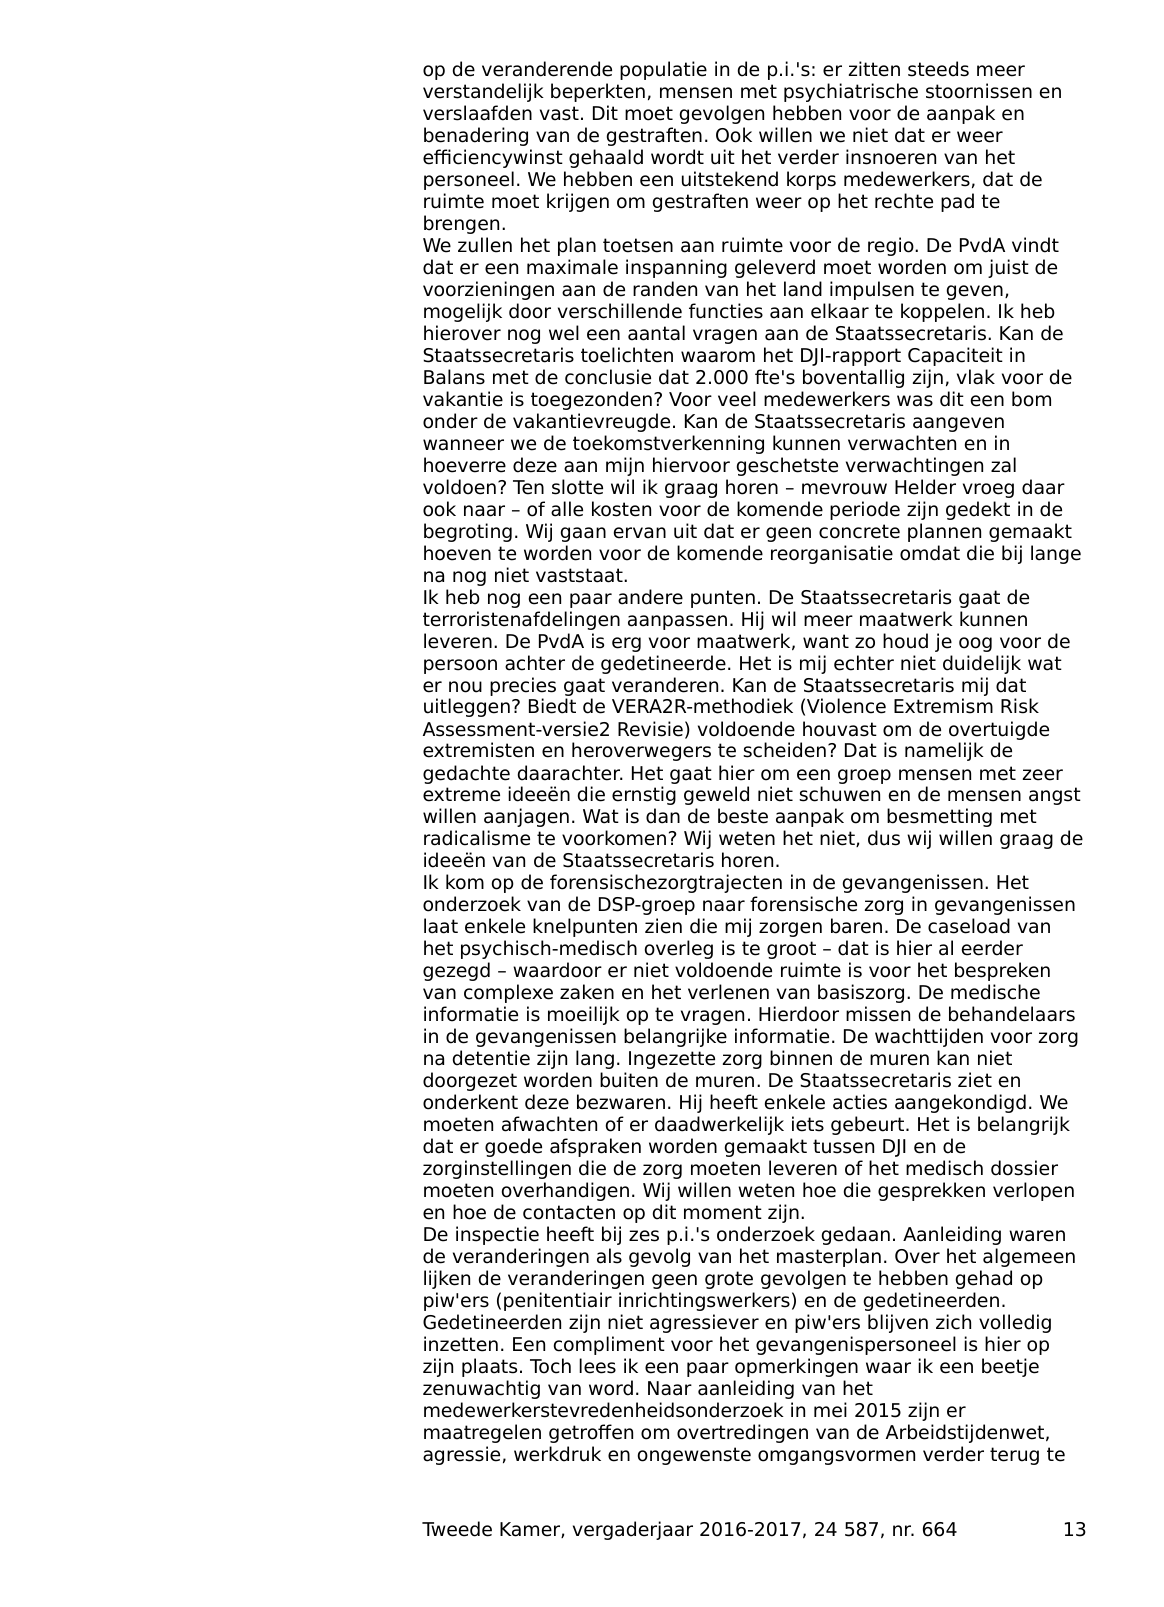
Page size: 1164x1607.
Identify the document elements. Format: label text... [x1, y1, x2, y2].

text Ik heb nog een paar andere punten. De Staatssecretaris gaat de terroristenafdelingen aanpassen. Hij wil meer maatwerk kunnen leveren. De PvdA is erg voor maatwerk, want zo houd je oog voor de persoon achter de gedetineerde. Het is mij echter niet duidelijk wat er nou precies gaat veranderen. Kan de Staatssecretaris mij dat uitleggen? Biedt de VERA2R-methodiek (Violence Extremism Risk Assessment-versie2 Revisie) voldoende houvast om de overtuigde extremisten en heroverwegers te scheiden? Dat is namelijk de gedachte daarachter. Het gaat hier om een groep mensen met zeer extreme ideeën die ernstig geweld niet schuwen en de mensen angst willen aanjagen. Wat is dan de beste aanpak om besmetting met radicalisme te voorkomen? Wij weten het niet, dus wij willen graag de ideeën van de Staatssecretaris horen. [422, 587, 1087, 872]
text De inspectie heeft bij zes p.i.'s onderzoek gedaan. Aanleiding waren de veranderingen als gevolg van het masterplan. Over het algemeen lijken de veranderingen geen grote gevolgen te hebben gehad op piw'ers (penitentiair inrichtingswerkers) en de gedetineerden. Gedetineerden zijn niet agressiever en piw'ers blijven zich volledig inzetten. Een compliment voor het gevangenispersoneel is hier op zijn plaats. Toch lees ik een paar opmerkingen waar ik een beetje zenuwachtig van word. Naar aanleiding van het medewerkerstevredenheidsonderzoek in mei 2015 zijn er maatregelen getroffen om overtredingen van de Arbeidstijdenwet, agressie, werkdruk en ongewenste omgangsvormen verder terug te [422, 1224, 1087, 1466]
text We zullen het plan toetsen aan ruimte voor de regio. De PvdA vindt dat er een maximale inspanning geleverd moet worden om juist de voorzieningen aan de randen van het land impulsen te geven, mogelijk door verschillende functies aan elkaar te koppelen. Ik heb hierover nog wel een aantal vragen aan de Staatssecretaris. Kan de Staatssecretaris toelichten waarom het DJI-rapport Capaciteit in Balans met de conclusie dat 2.000 fte's boventallig zijn, vlak voor de vakantie is toegezonden? Voor veel medewerkers was dit een bom onder de vakantievreugde. Kan de Staatssecretaris aangeven wanneer we de toekomstverkenning kunnen verwachten en in hoeverre deze aan mijn hiervoor geschetste verwachtingen zal voldoen? Ten slotte wil ik graag horen – mevrouw Helder vroeg daar ook naar – of alle kosten voor de komende periode zijn gedekt in de begroting. Wij gaan ervan uit dat er geen concrete plannen gemaakt hoeven te worden voor de komende reorganisatie omdat die bij lange na nog niet vaststaat. [422, 235, 1087, 587]
text Ik kom op de forensischezorgtrajecten in de gevangenissen. Het onderzoek van de DSP-groep naar forensische zorg in gevangenissen laat enkele knelpunten zien die mij zorgen baren. De caseload van het psychisch-medisch overleg is te groot – dat is hier al eerder gezegd – waardoor er niet voldoende ruimte is voor het bespreken van complexe zaken en het verlenen van basiszorg. De medische informatie is moeilijk op te vragen. Hierdoor missen de behandelaars in de gevangenissen belangrijke informatie. De wachttijden voor zorg na detentie zijn lang. Ingezette zorg binnen de muren kan niet doorgezet worden buiten de muren. De Staatssecretaris ziet en onderkent deze bezwaren. Hij heeft enkele acties aangekondigd. We moeten afwachten of er daadwerkelijk iets gebeurt. Het is belangrijk dat er goede afspraken worden gemaakt tussen DJI en de zorginstellingen die de zorg moeten leveren of het medisch dossier moeten overhandigen. Wij willen weten hoe die gesprekken verlopen en hoe de contacten op dit moment zijn. [422, 872, 1087, 1224]
text op de veranderende populatie in de p.i.'s: er zitten steeds meer verstandelijk beperkten, mensen met psychiatrische stoornissen en verslaafden vast. Dit moet gevolgen hebben voor de aanpak en benadering van de gestraften. Ook willen we niet dat er weer efficiencywinst gehaald wordt uit het verder insnoeren van het personeel. We hebben een uitstekend korps medewerkers, dat de ruimte moet krijgen om gestraften weer op het rechte pad te brengen. [422, 59, 1087, 235]
